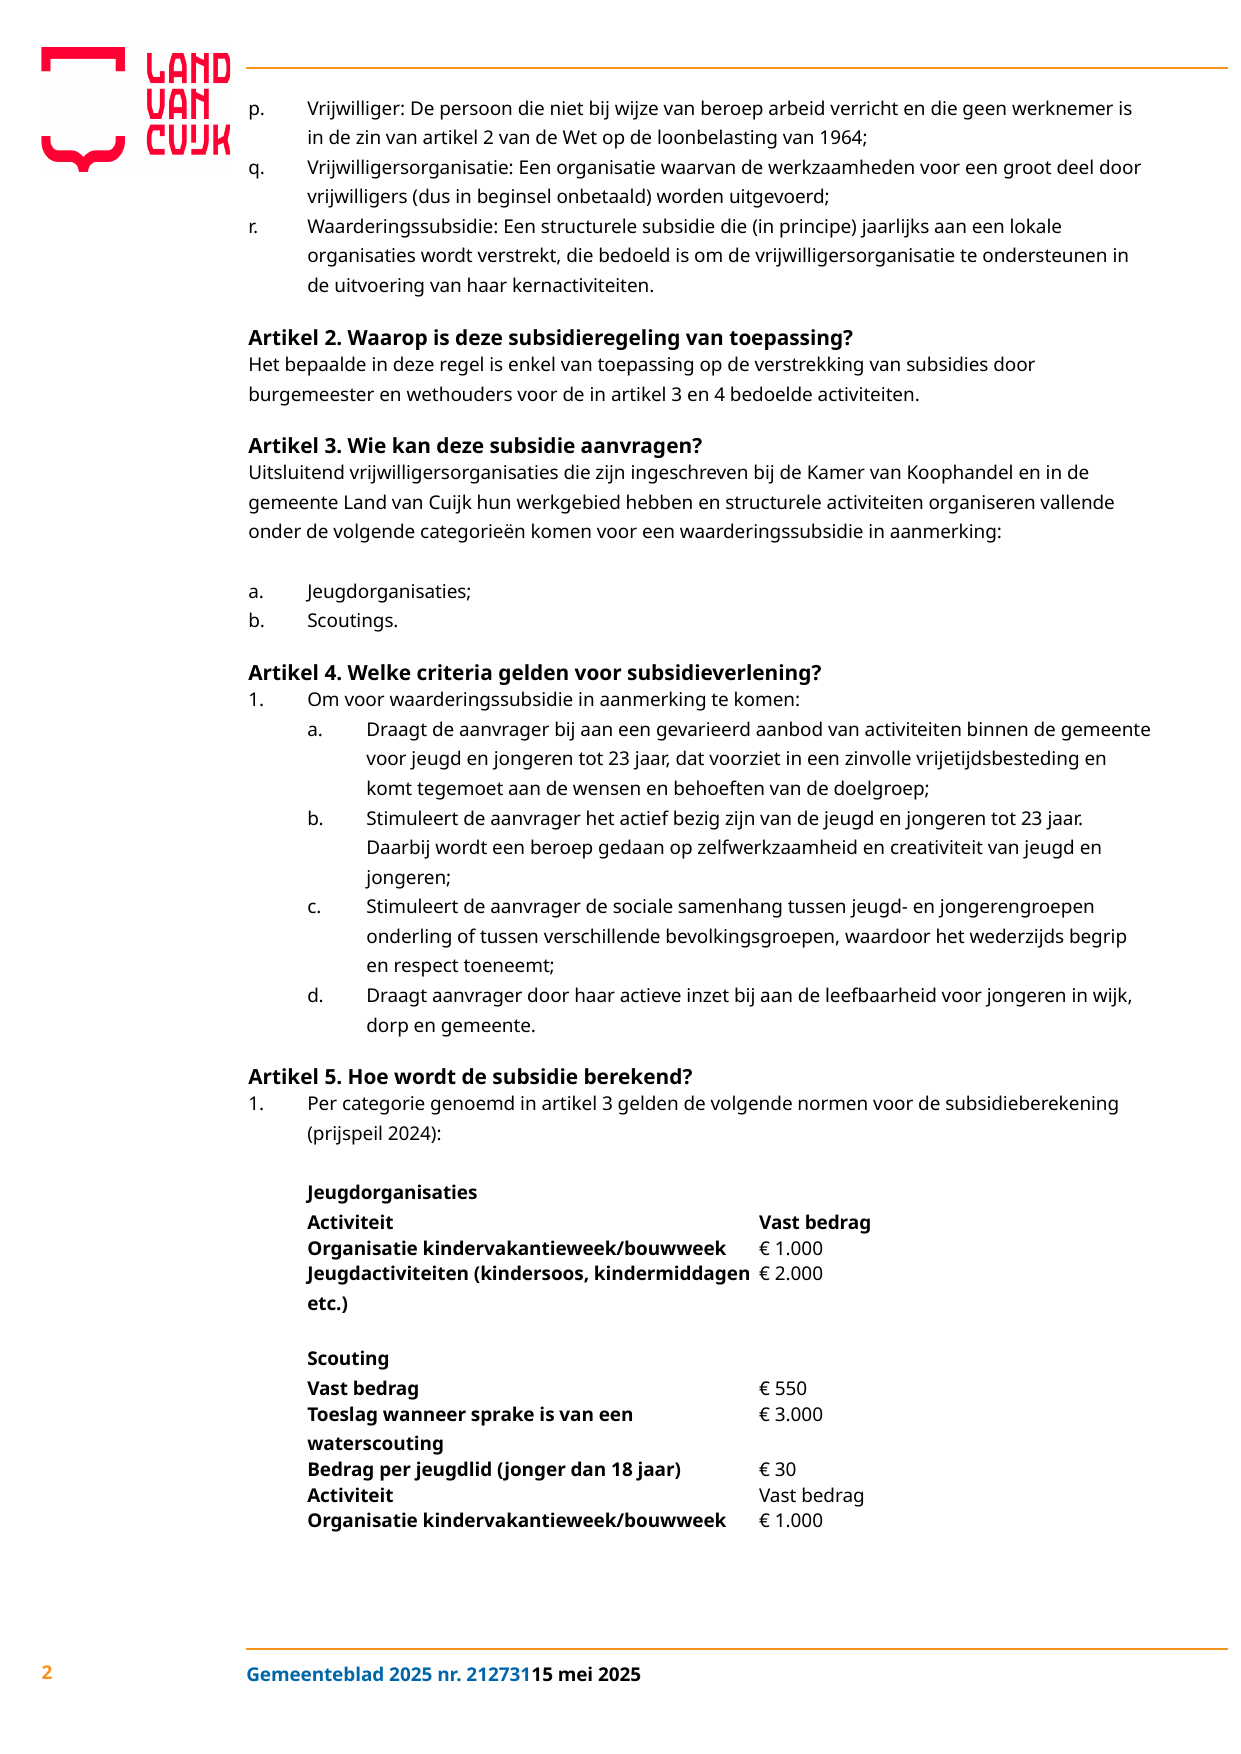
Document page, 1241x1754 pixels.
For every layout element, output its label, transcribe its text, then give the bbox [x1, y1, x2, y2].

list Scoutings. [248, 607, 1152, 633]
table_header Activiteit [307, 1209, 759, 1235]
list Vrijwilliger: De persoon die niet bij wijze van beroep arbeid verricht en die geen werknemer is in de zin van artikel 2 van de Wet op de loonbelasting van 1964; [248, 95, 1152, 150]
table_cell € 1.000 [759, 1508, 1211, 1533]
table_cell Activiteit [307, 1482, 759, 1508]
table_cell Toeslag wanneer sprake is van een waterscouting [307, 1401, 759, 1456]
list Jeugdorganisaties [248, 1179, 1152, 1205]
table_header Vast bedrag [759, 1209, 1211, 1235]
table_cell € 2.000 [759, 1261, 1211, 1316]
list Jeugdorganisaties; [248, 578, 1152, 604]
table_header € 550 [759, 1375, 1211, 1401]
list Stimuleert de aanvrager de sociale samenhang tussen jeugd- en jongerengroepen onderling of tussen verschillende bevolkingsgroepen, waardoor het wederzijds begrip en respect toeneemt; [307, 893, 1152, 978]
text Uitsluitend vrijwilligersorganisaties die zijn ingeschreven bij de Kamer van Koophandel en in de gemeente Land van Cuijk hun werkgebied hebben en structurele activiteiten organiseren vallende onder de volgende categorieën komen voor een waarderingssubsidie in aanmerking: [248, 459, 1152, 544]
table_cell € 30 [759, 1456, 1211, 1482]
list Waarderingssubsidie: Een structurele subsidie die (in principe) jaarlijks aan een lokale organisaties wordt verstrekt, die bedoeld is om de vrijwilligersorganisatie te ondersteunen in de uitvoering van haar kernactiviteiten. [248, 213, 1152, 298]
list Per categorie genoemd in artikel 3 gelden de volgende normen voor de subsidieberekening (prijspeil 2024): [248, 1091, 1152, 1146]
table_cell € 3.000 [759, 1401, 1211, 1456]
text Het bepaalde in deze regel is enkel van toepassing op de verstrekking van subsidies door burgemeester en wethouders voor de in artikel 3 en 4 bedoelde activiteiten. [248, 351, 1152, 406]
picture [41, 47, 231, 172]
list Draagt de aanvrager bij aan een gevarieerd aanbod van activiteiten binnen de gemeente voor jeugd en jongeren tot 23 jaar, dat voorziet in een zinvolle vrijetijdsbesteding en komt tegemoet aan de wensen en behoeften van de doelgroep; [307, 716, 1152, 801]
table_cell Organisatie kindervakantieweek/bouwweek [307, 1235, 759, 1261]
table_cell € 1.000 [759, 1235, 1211, 1261]
list Om voor waarderingssubsidie in aanmerking te komen: [248, 686, 1152, 712]
text Artikel 4. Welke criteria gelden voor subsidieverlening? [248, 658, 1152, 686]
table_cell Bedrag per jeugdlid (jonger dan 18 jaar) [307, 1456, 759, 1482]
list Stimuleert de aanvrager het actief bezig zijn van de jeugd en jongeren tot 23 jaar. Daarbij wordt een beroep gedaan op zelfwerkzaamheid en creativiteit van jeugd en jongeren; [307, 805, 1152, 889]
table_cell Jeugdactiviteiten (kindersoos, kindermiddagen etc.) [307, 1261, 759, 1316]
table_cell Organisatie kindervakantieweek/bouwweek [307, 1508, 759, 1533]
text Artikel 2. Waarop is deze subsidieregeling van toepassing? [248, 323, 1152, 351]
list Vrijwilligersorganisatie: Een organisatie waarvan de werkzaamheden voor een groot deel door vrijwilligers (dus in beginsel onbetaald) worden uitgevoerd; [248, 154, 1152, 209]
list Scouting [248, 1346, 1152, 1371]
list Draagt aanvrager door haar actieve inzet bij aan de leefbaarheid voor jongeren in wijk, dorp en gemeente. [307, 982, 1152, 1037]
text Artikel 3. Wie kan deze subsidie aanvragen? [248, 431, 1152, 459]
table_header Vast bedrag [307, 1375, 759, 1401]
table_cell Vast bedrag [759, 1482, 1211, 1508]
text Artikel 5. Hoe wordt de subsidie berekend? [248, 1062, 1152, 1091]
